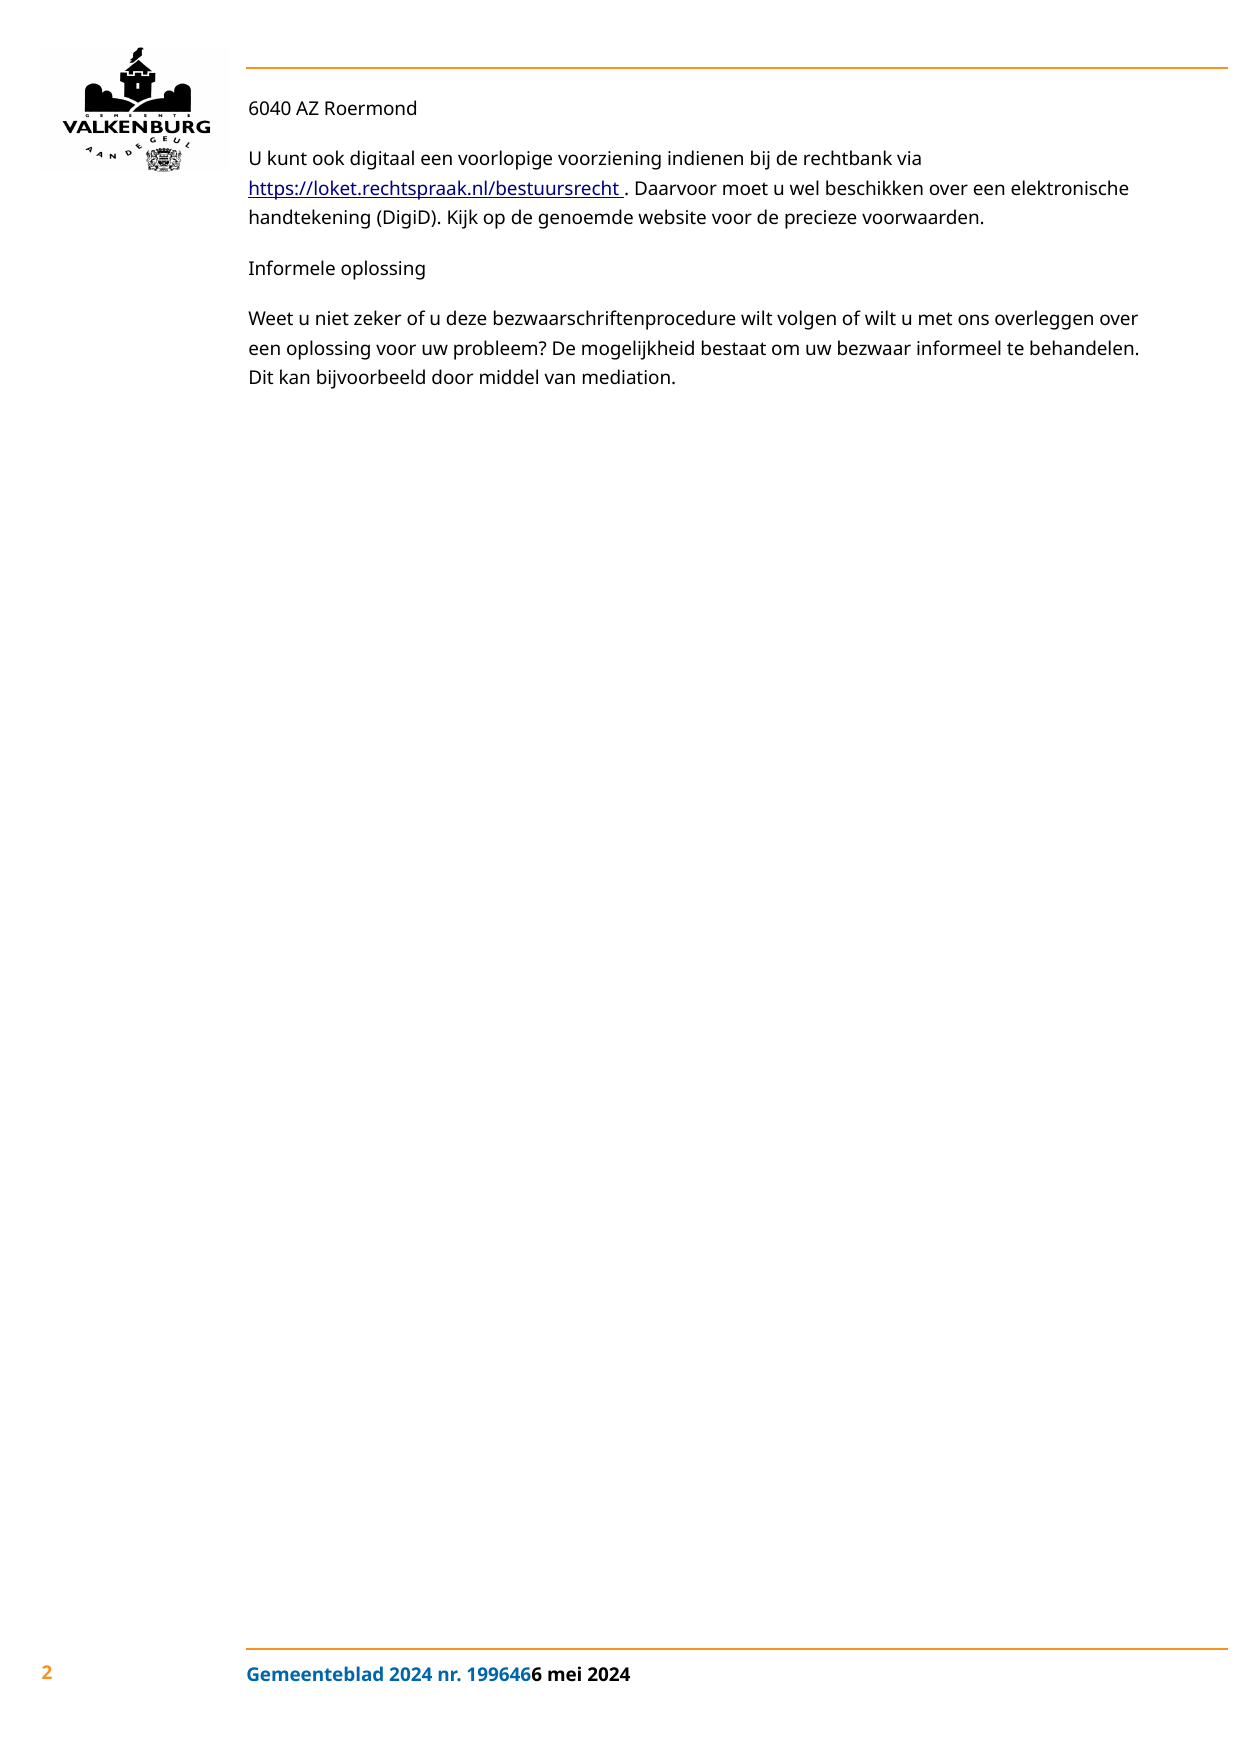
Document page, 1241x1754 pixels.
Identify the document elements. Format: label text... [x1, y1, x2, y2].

text U kunt ook digitaal een voorlopige voorziening indienen bij de rechtbank via https://loket.rechtspraak.nl/bestuursrecht . Daarvoor moet u wel beschikken over een elektronische handtekening (DigiD). Kijk op de genoemde website voor de precieze voorwaarden. [248, 145, 1152, 230]
text Weet u niet zeker of u deze bezwaarschriftenprocedure wilt volgen of wilt u met ons overleggen over een oplossing voor uw probleem? De mogelijkheid bestaat om uw bezwaar informeel te behandelen. Dit kan bijvoorbeeld door middel van mediation. [248, 305, 1152, 390]
text Informele oplossing [248, 255, 1152, 281]
picture [41, 47, 231, 172]
text 6040 AZ Roermond [248, 95, 1152, 121]
